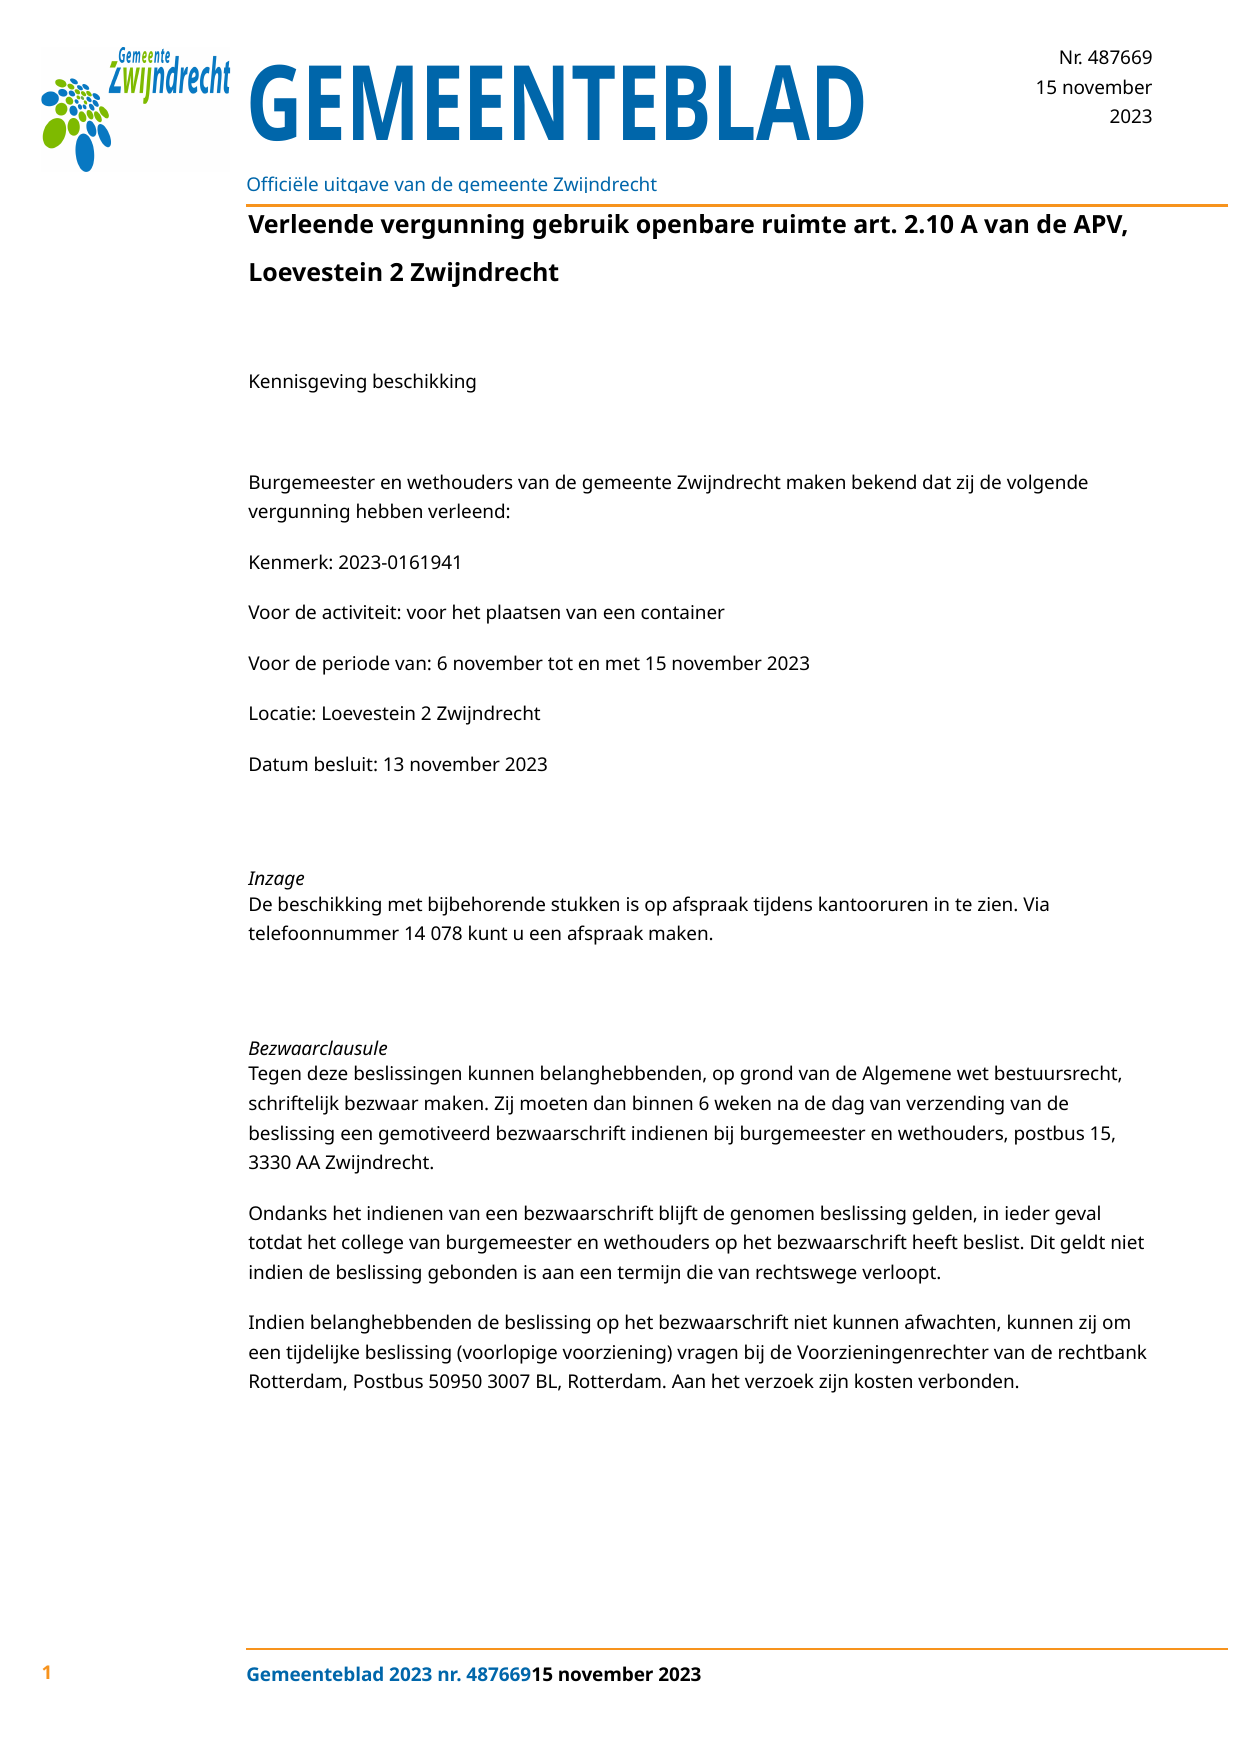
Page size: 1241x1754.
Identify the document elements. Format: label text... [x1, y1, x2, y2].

text Indien belanghebbenden de beslissing op het bezwaarschrift niet kunnen afwachten, kunnen zij om een tijdelijke beslissing (voorlopige voorziening) vragen bij de Voorzieningenrechter van de rechtbank Rotterdam, Postbus 50950 3007 BL, Rotterdam. Aan het verzoek zijn kosten verbonden. [248, 1309, 1152, 1394]
text Bezwaarclausule [248, 1035, 1152, 1061]
text Inzage [248, 865, 1152, 891]
text Burgemeester en wethouders van de gemeente Zwijndrecht maken bekend dat zij de volgende vergunning hebben verleend: [248, 469, 1152, 524]
text Kennisgeving beschikking [248, 368, 1152, 394]
text Ondanks het indienen van een bezwaarschrift blijft de genomen beslissing gelden, in ieder geval totdat het college van burgemeester en wethouders op het bezwaarschrift heeft beslist. Dit geldt niet indien de beslissing gebonden is aan een termijn die van rechtswege verloopt. [248, 1200, 1152, 1285]
text Voor de activiteit: voor het plaatsen van een container [248, 599, 1152, 625]
text De beschikking met bijbehorende stukken is op afspraak tijdens kantooruren in te zien. Via telefoonnummer 14 078 kunt u een afspraak maken. [248, 891, 1152, 946]
picture [41, 47, 231, 172]
text Datum besluit: 13 november 2023 [248, 751, 1152, 777]
text Voor de periode van: 6 november tot en met 15 november 2023 [248, 650, 1152, 676]
text Kenmerk: 2023-0161941 [248, 549, 1152, 575]
text Locatie: Loevestein 2 Zwijndrecht [248, 700, 1152, 726]
text Tegen deze beslissingen kunnen belanghebbenden, op grond van de Algemene wet bestuursrecht, schriftelijk bezwaar maken. Zij moeten dan binnen 6 weken na de dag van verzending van de beslissing een gemotiveerd bezwaarschrift indienen bij burgemeester en wethouders, postbus 15, 3330 AA Zwijndrecht. [248, 1061, 1152, 1175]
text Verleende vergunning gebruik openbare ruimte art. 2.10 A van de APV, Loevestein 2 Zwijndrecht [248, 207, 1152, 288]
